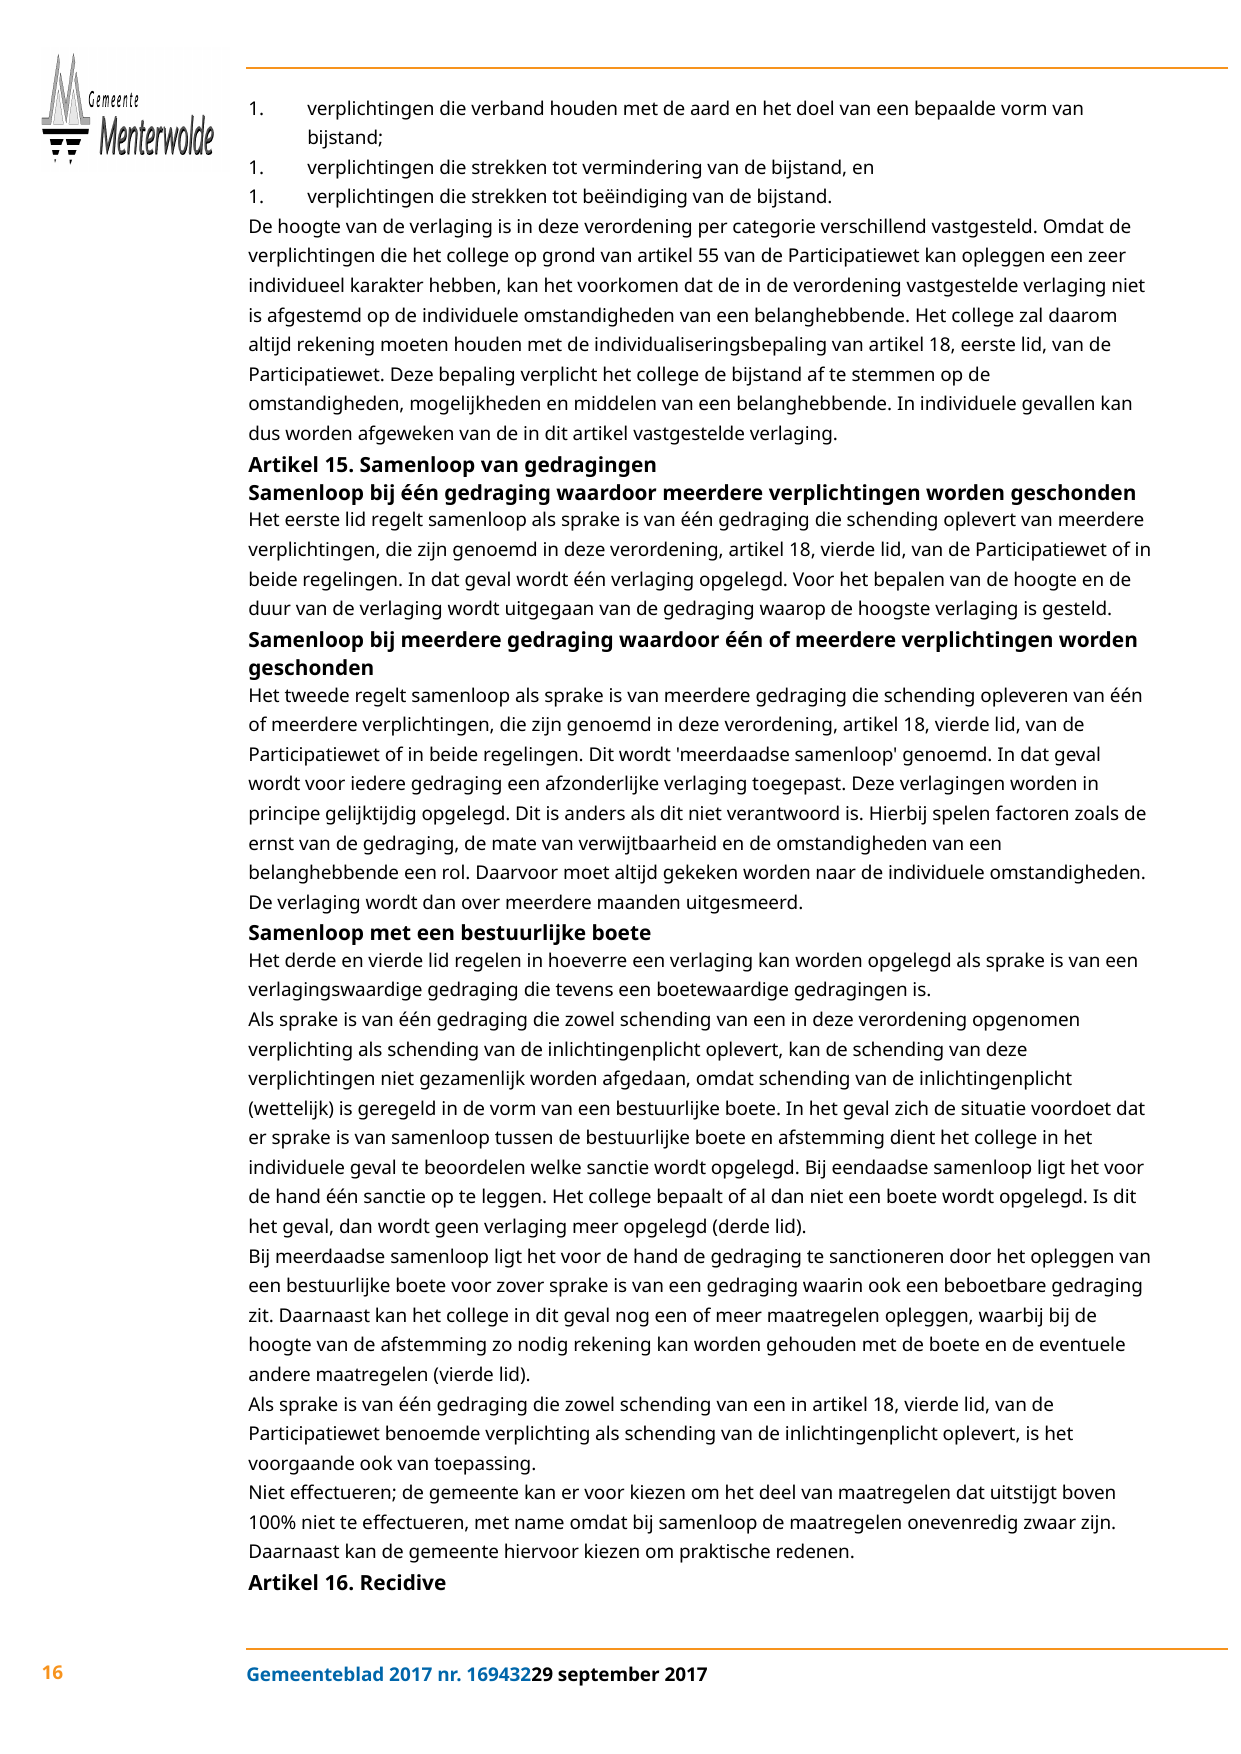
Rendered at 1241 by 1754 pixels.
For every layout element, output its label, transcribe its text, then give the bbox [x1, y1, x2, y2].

picture [41, 47, 231, 172]
list verplichtingen die strekken tot beëindiging van de bijstand. [248, 183, 1152, 209]
list verplichtingen die verband houden met de aard en het doel van een bepaalde vorm van [248, 95, 1152, 121]
text Het eerste lid regelt samenloop als sprake is van één gedraging die schending oplevert van meerdere verplichtingen, die zijn genoemd in deze verordening, artikel 18, vierde lid, van de Participatiewet of in beide regelingen. In dat geval wordt één verlaging opgelegd. Voor het bepalen van de hoogte en de duur van de verlaging wordt uitgegaan van de gedraging waarop de hoogste verlaging is gesteld. [248, 507, 1152, 621]
text Het derde en vierde lid regelen in hoeverre een verlaging kan worden opgelegd als sprake is van een verlagingswaardige gedraging die tevens een boetewaardige gedragingen is. [248, 947, 1152, 1002]
text Niet effectueren; de gemeente kan er voor kiezen om het deel van maatregelen dat uitstijgt boven 100% niet te effectueren, met name omdat bij samenloop de maatregelen onevenredig zwaar zijn. Daarnaast kan de gemeente hiervoor kiezen om praktische redenen. [248, 1479, 1152, 1564]
text Bij meerdaadse samenloop ligt het voor de hand de gedraging te sanctioneren door het opleggen van een bestuurlijke boete voor zover sprake is van een gedraging waarin ook een beboetbare gedraging zit. Daarnaast kan het college in dit geval nog een of meer maatregelen opleggen, waarbij bij de hoogte van de afstemming zo nodig rekening kan worden gehouden met de boete en de eventuele andere maatregelen (vierde lid). [248, 1243, 1152, 1387]
text Het tweede regelt samenloop als sprake is van meerdere gedraging die schending opleveren van één of meerdere verplichtingen, die zijn genoemd in deze verordening, artikel 18, vierde lid, van de Participatiewet of in beide regelingen. Dit wordt 'meerdaadse samenloop' genoemd. In dat geval wordt voor iedere gedraging een afzonderlijke verlaging toegepast. Deze verlagingen worden in principe gelijktijdig opgelegd. Dit is anders als dit niet verantwoord is. Hierbij spelen factoren zoals de ernst van de gedraging, de mate van verwijtbaarheid en de omstandigheden van een belanghebbende een rol. Daarvoor moet altijd gekeken worden naar de individuele omstandigheden. De verlaging wordt dan over meerdere maanden uitgesmeerd. [248, 682, 1152, 915]
text Als sprake is van één gedraging die zowel schending van een in deze verordening opgenomen verplichting als schending van de inlichtingenplicht oplevert, kan de schending van deze verplichtingen niet gezamenlijk worden afgedaan, omdat schending van de inlichtingenplicht (wettelijk) is geregeld in de vorm van een bestuurlijke boete. In het geval zich de situatie voordoet dat er sprake is van samenloop tussen de bestuurlijke boete en afstemming dient het college in het individuele geval te beoordelen welke sanctie wordt opgelegd. Bij eendaadse samenloop ligt het voor de hand één sanctie op te leggen. Het college bepaalt of al dan niet een boete wordt opgelegd. Is dit het geval, dan wordt geen verlaging meer opgelegd (derde lid). [248, 1006, 1152, 1239]
text Samenloop bij meerdere gedraging waardoor één of meerdere verplichtingen worden geschonden [248, 625, 1152, 682]
list bijstand; [248, 124, 1152, 150]
text De hoogte van de verlaging is in deze verordening per categorie verschillend vastgesteld. Omdat de verplichtingen die het college op grond van artikel 55 van de Participatiewet kan opleggen een zeer individueel karakter hebben, kan het voorkomen dat de in de verordening vastgestelde verlaging niet is afgestemd op de individuele omstandigheden van een belanghebbende. Het college zal daarom altijd rekening moeten houden met de individualiseringsbepaling van artikel 18, eerste lid, van de Participatiewet. Deze bepaling verplicht het college de bijstand af te stemmen op de omstandigheden, mogelijkheden en middelen van een belanghebbende. In individuele gevallen kan dus worden afgeweken van de in dit artikel vastgestelde verlaging. [248, 213, 1152, 446]
text Samenloop met een bestuurlijke boete [248, 918, 1152, 947]
text Samenloop bij één gedraging waardoor meerdere verplichtingen worden geschonden [248, 478, 1152, 507]
list verplichtingen die strekken tot vermindering van de bijstand, en [248, 154, 1152, 180]
text Artikel 15. Samenloop van gedragingen [248, 450, 1152, 478]
text Artikel 16. Recidive [248, 1568, 1152, 1597]
text Als sprake is van één gedraging die zowel schending van een in artikel 18, vierde lid, van de Participatiewet benoemde verplichting als schending van de inlichtingenplicht oplevert, is het voorgaande ook van toepassing. [248, 1391, 1152, 1476]
